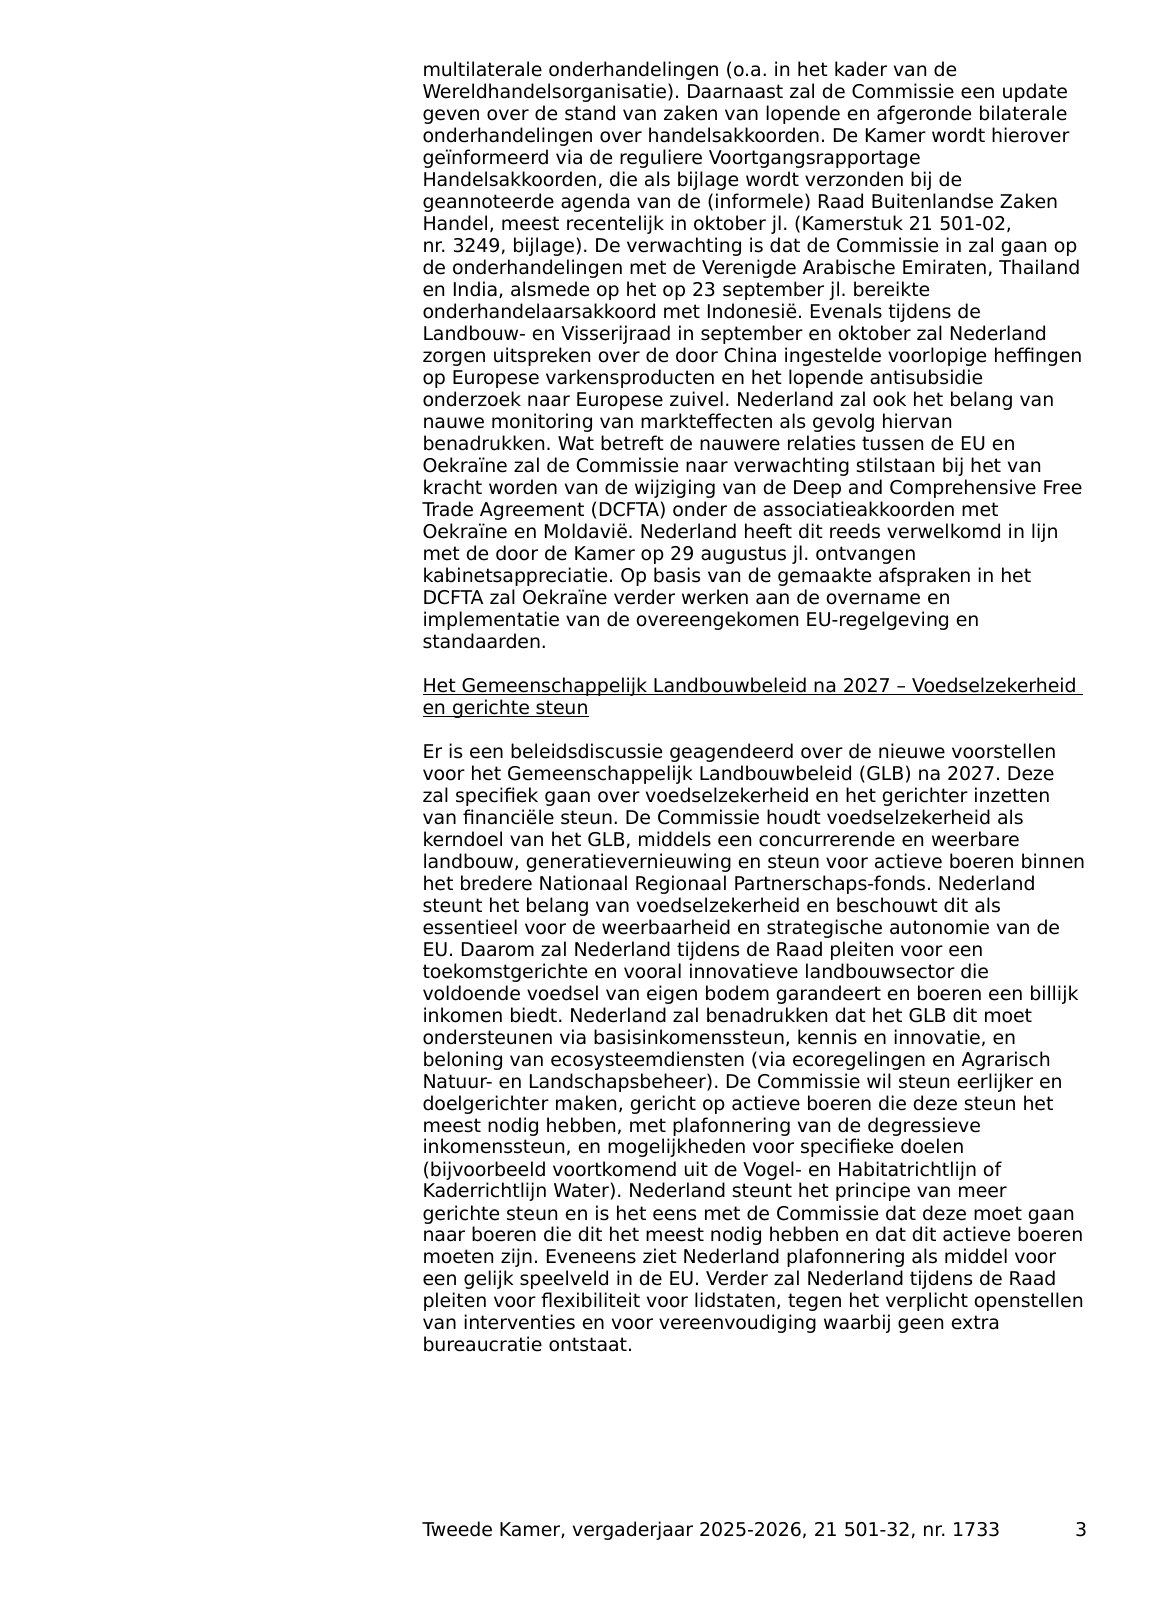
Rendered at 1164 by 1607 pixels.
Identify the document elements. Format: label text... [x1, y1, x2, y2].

subtitle Het Gemeenschappelijk Landbouwbeleid na 2027 – Voedselzekerheid en gerichte steun [422, 675, 1087, 719]
text Er is een beleidsdiscussie geagendeerd over de nieuwe voorstellen voor het Gemeenschappelijk Landbouwbeleid (GLB) na 2027. Deze zal specifiek gaan over voedselzekerheid en het gerichter inzetten van financiële steun. De Commissie houdt voedselzekerheid als kerndoel van het GLB, middels een concurrerende en weerbare landbouw, generatievernieuwing en steun voor actieve boeren binnen het bredere Nationaal Regionaal Partnerschaps-fonds. Nederland steunt het belang van voedselzekerheid en beschouwt dit als essentieel voor de weerbaarheid en strategische autonomie van de EU. Daarom zal Nederland tijdens de Raad pleiten voor een toekomstgerichte en vooral innovatieve landbouwsector die voldoende voedsel van eigen bodem garandeert en boeren een billijk inkomen biedt. Nederland zal benadrukken dat het GLB dit moet ondersteunen via basisinkomenssteun, kennis en innovatie, en beloning van ecosysteemdiensten (via ecoregelingen en Agrarisch Natuur- en Landschapsbeheer). De Commissie wil steun eerlijker en doelgerichter maken, gericht op actieve boeren die deze steun het meest nodig hebben, met plafonnering van de degressieve inkomenssteun, en mogelijkheden voor specifieke doelen (bijvoorbeeld voortkomend uit de Vogel- en Habitatrichtlijn of Kaderrichtlijn Water). Nederland steunt het principe van meer gerichte steun en is het eens met de Commissie dat deze moet gaan naar boeren die dit het meest nodig hebben en dat dit actieve boeren moeten zijn. Eveneens ziet Nederland plafonnering als middel voor een gelijk speelveld in de EU. Verder zal Nederland tijdens de Raad pleiten voor flexibiliteit voor lidstaten, tegen het verplicht openstellen van interventies en voor vereenvoudiging waarbij geen extra bureaucratie ontstaat. [422, 741, 1087, 1356]
text multilaterale onderhandelingen (o.a. in het kader van de Wereldhandelsorganisatie). Daarnaast zal de Commissie een update geven over de stand van zaken van lopende en afgeronde bilaterale onderhandelingen over handelsakkoorden. De Kamer wordt hierover geïnformeerd via de reguliere Voortgangsrapportage Handelsakkoorden, die als bijlage wordt verzonden bij de geannoteerde agenda van de (informele) Raad Buitenlandse Zaken Handel, meest recentelijk in oktober jl. (Kamerstuk 21 501-02, nr. 3249, bijlage). De verwachting is dat de Commissie in zal gaan op de onderhandelingen met de Verenigde Arabische Emiraten, Thailand en India, alsmede op het op 23 september jl. bereikte onderhandelaarsakkoord met Indonesië. Evenals tijdens de Landbouw- en Visserijraad in september en oktober zal Nederland zorgen uitspreken over de door China ingestelde voorlopige heffingen op Europese varkensproducten en het lopende antisubsidie onderzoek naar Europese zuivel. Nederland zal ook het belang van nauwe monitoring van markteffecten als gevolg hiervan benadrukken. Wat betreft de nauwere relaties tussen de EU en Oekraïne zal de Commissie naar verwachting stilstaan bij het van kracht worden van de wijziging van de Deep and Comprehensive Free Trade Agreement (DCFTA) onder de associatieakkoorden met Oekraïne en Moldavië. Nederland heeft dit reeds verwelkomd in lijn met de door de Kamer op 29 augustus jl. ontvangen kabinetsappreciatie. Op basis van de gemaakte afspraken in het DCFTA zal Oekraïne verder werken aan de overname en implementatie van de overeengekomen EU-regelgeving en standaarden. [422, 59, 1087, 652]
